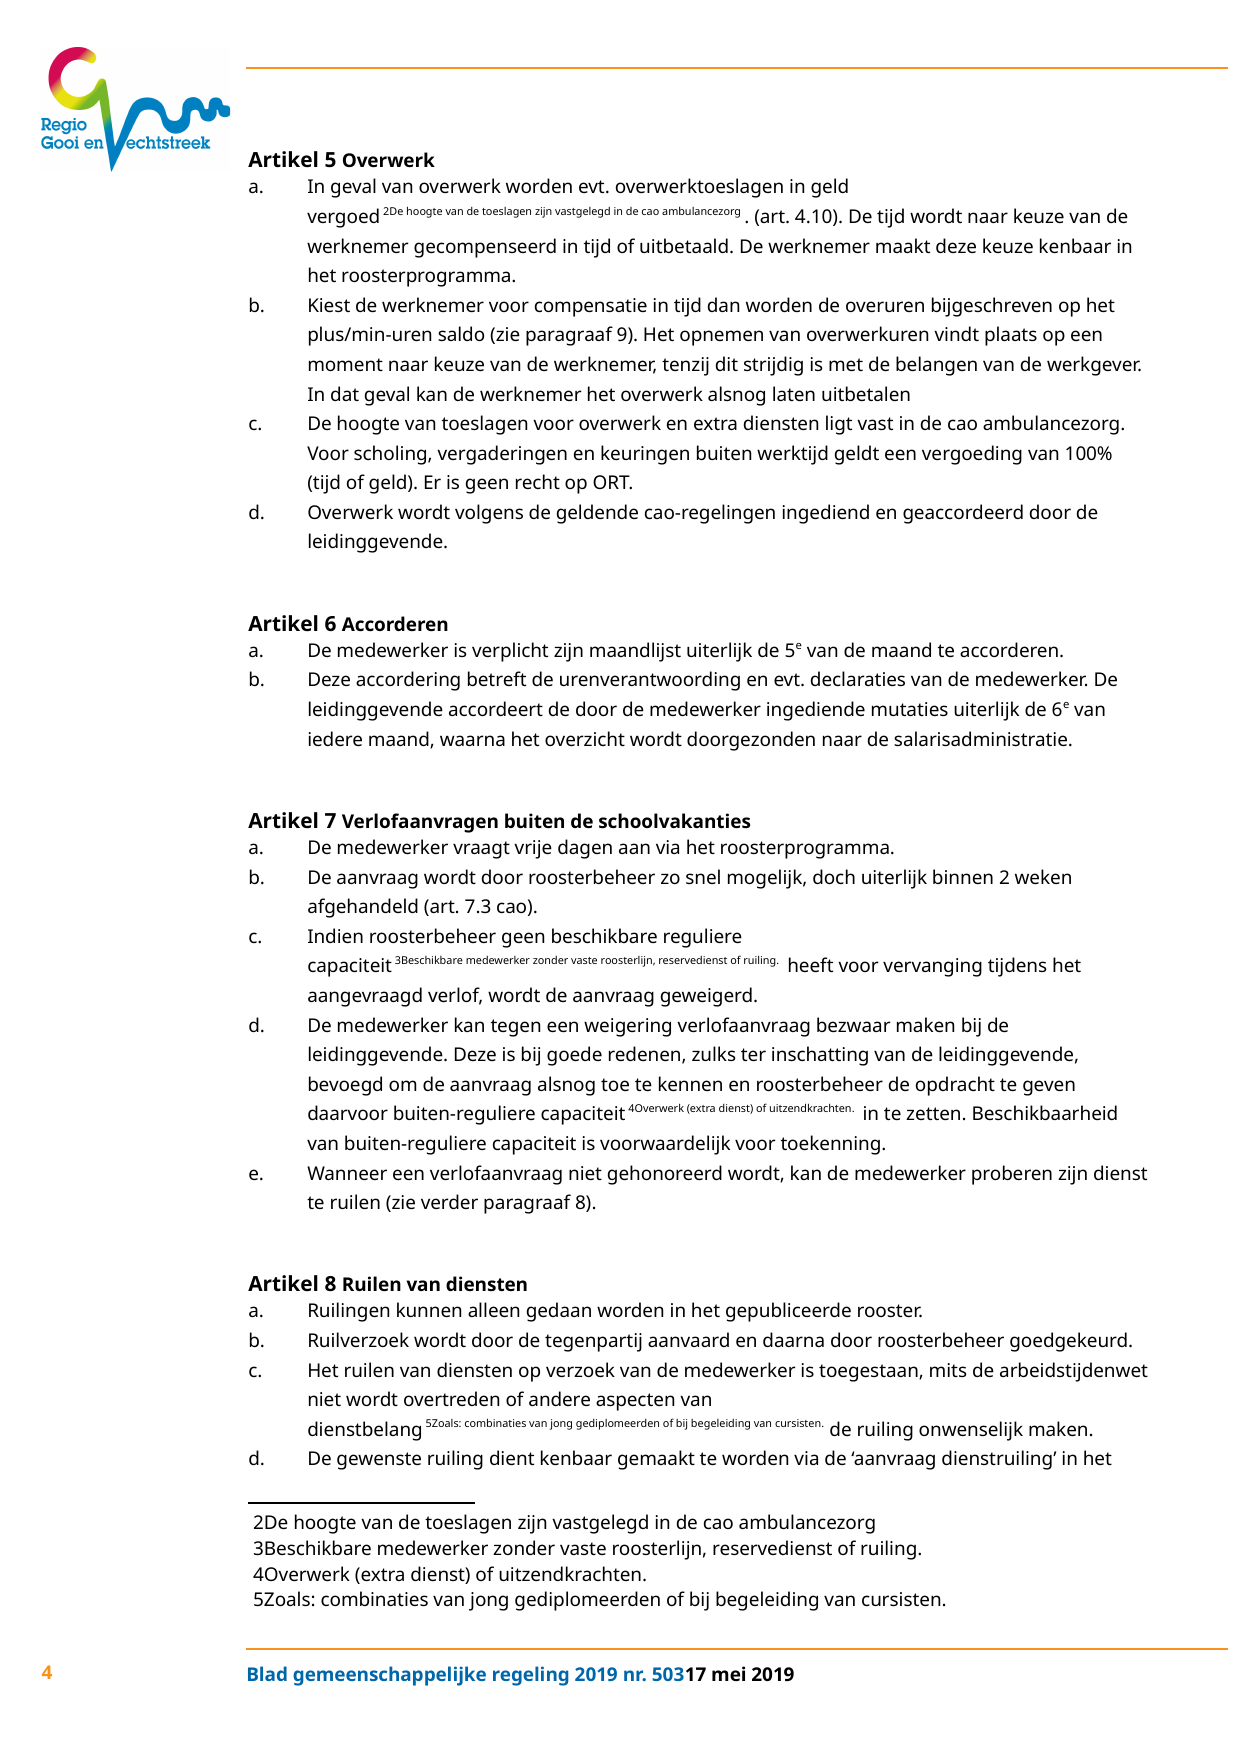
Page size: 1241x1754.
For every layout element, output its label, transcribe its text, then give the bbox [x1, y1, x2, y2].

list Overwerk wordt volgens de geldende cao-regelingen ingediend en geaccordeerd door de leidinggevende. [248, 499, 1152, 554]
list Het ruilen van diensten op verzoek van de medewerker is toegestaan, mits de arbeidstijdenwet niet wordt overtreden of andere aspecten van dienstbelang de ruiling onwenselijk maken. [248, 1357, 1152, 1442]
list De aanvraag wordt door roosterbeheer zo snel mogelijk, doch uiterlijk binnen 2 weken afgehandeld (art. 7.3 cao). [248, 864, 1152, 919]
list Ruilverzoek wordt door de tegenpartij aanvaard en daarna door roosterbeheer goedgekeurd. [248, 1327, 1152, 1353]
picture [113, 110, 231, 172]
list De hoogte van toeslagen voor overwerk en extra diensten ligt vast in de cao ambulancezorg. Voor scholing, vergaderingen en keuringen buiten werktijd geldt een vergoeding van 100% (tijd of geld). Er is geen recht op ORT. [248, 410, 1152, 495]
list Kiest de werknemer voor compensatie in tijd dan worden de overuren bijgeschreven op het plus/min-uren saldo (zie paragraaf 9). Het opnemen van overwerkuren vindt plaats op een moment naar keuze van de werknemer, tenzij dit strijdig is met de belangen van de werkgever. In dat geval kan de werknemer het overwerk alsnog laten uitbetalen [248, 292, 1152, 406]
list De medewerker vraagt vrije dagen aan via het roosterprogramma. [248, 834, 1152, 860]
text Artikel 6 Accorderen [248, 609, 1152, 637]
text Artikel 7 Verlofaanvragen buiten de schoolvakanties [248, 806, 1152, 834]
list Indien roosterbeheer geen beschikbare reguliere capaciteit heeft voor vervanging tijdens het aangevraagd verlof, wordt de aanvraag geweigerd. [248, 923, 1152, 1008]
list In geval van overwerk worden evt. overwerktoeslagen in geld vergoed. (art. 4.10). De tijd wordt naar keuze van de werknemer gecompenseerd in tijd of uitbetaald. De werknemer maakt deze keuze kenbaar in het roosterprogramma. [248, 174, 1152, 288]
list De medewerker is verplicht zijn maandlijst uiterlijk de 5e van de maand te accorderen. [248, 637, 1152, 663]
list Ruilingen kunnen alleen gedaan worden in het gepubliceerde rooster. [248, 1298, 1152, 1323]
text Artikel 5 Overwerk [248, 145, 1152, 174]
list Wanneer een verlofaanvraag niet gehonoreerd wordt, kan de medewerker proberen zijn dienst te ruilen (zie verder paragraaf 8). [248, 1160, 1152, 1215]
list De medewerker kan tegen een weigering verlofaanvraag bezwaar maken bij de leidinggevende. Deze is bij goede redenen, zulks ter inschatting van de leidinggevende, bevoegd om de aanvraag alsnog toe te kennen en roosterbeheer de opdracht te geven daarvoor buiten-reguliere capaciteit in te zetten. Beschikbaarheid van buiten-reguliere capaciteit is voorwaardelijk voor toekenning. [248, 1012, 1152, 1156]
list Deze accordering betreft de urenverantwoording en evt. declaraties van de medewerker. De leidinggevende accordeert de door de medewerker ingediende mutaties uiterlijk de 6e van iedere maand, waarna het overzicht wordt doorgezonden naar de salarisadministratie. [248, 667, 1152, 752]
list De gewenste ruiling dient kenbaar gemaakt te worden via de ‘aanvraag dienstruiling’ in het [248, 1446, 1152, 1471]
picture [41, 47, 231, 172]
text Artikel 8 Ruilen van diensten [248, 1269, 1152, 1298]
